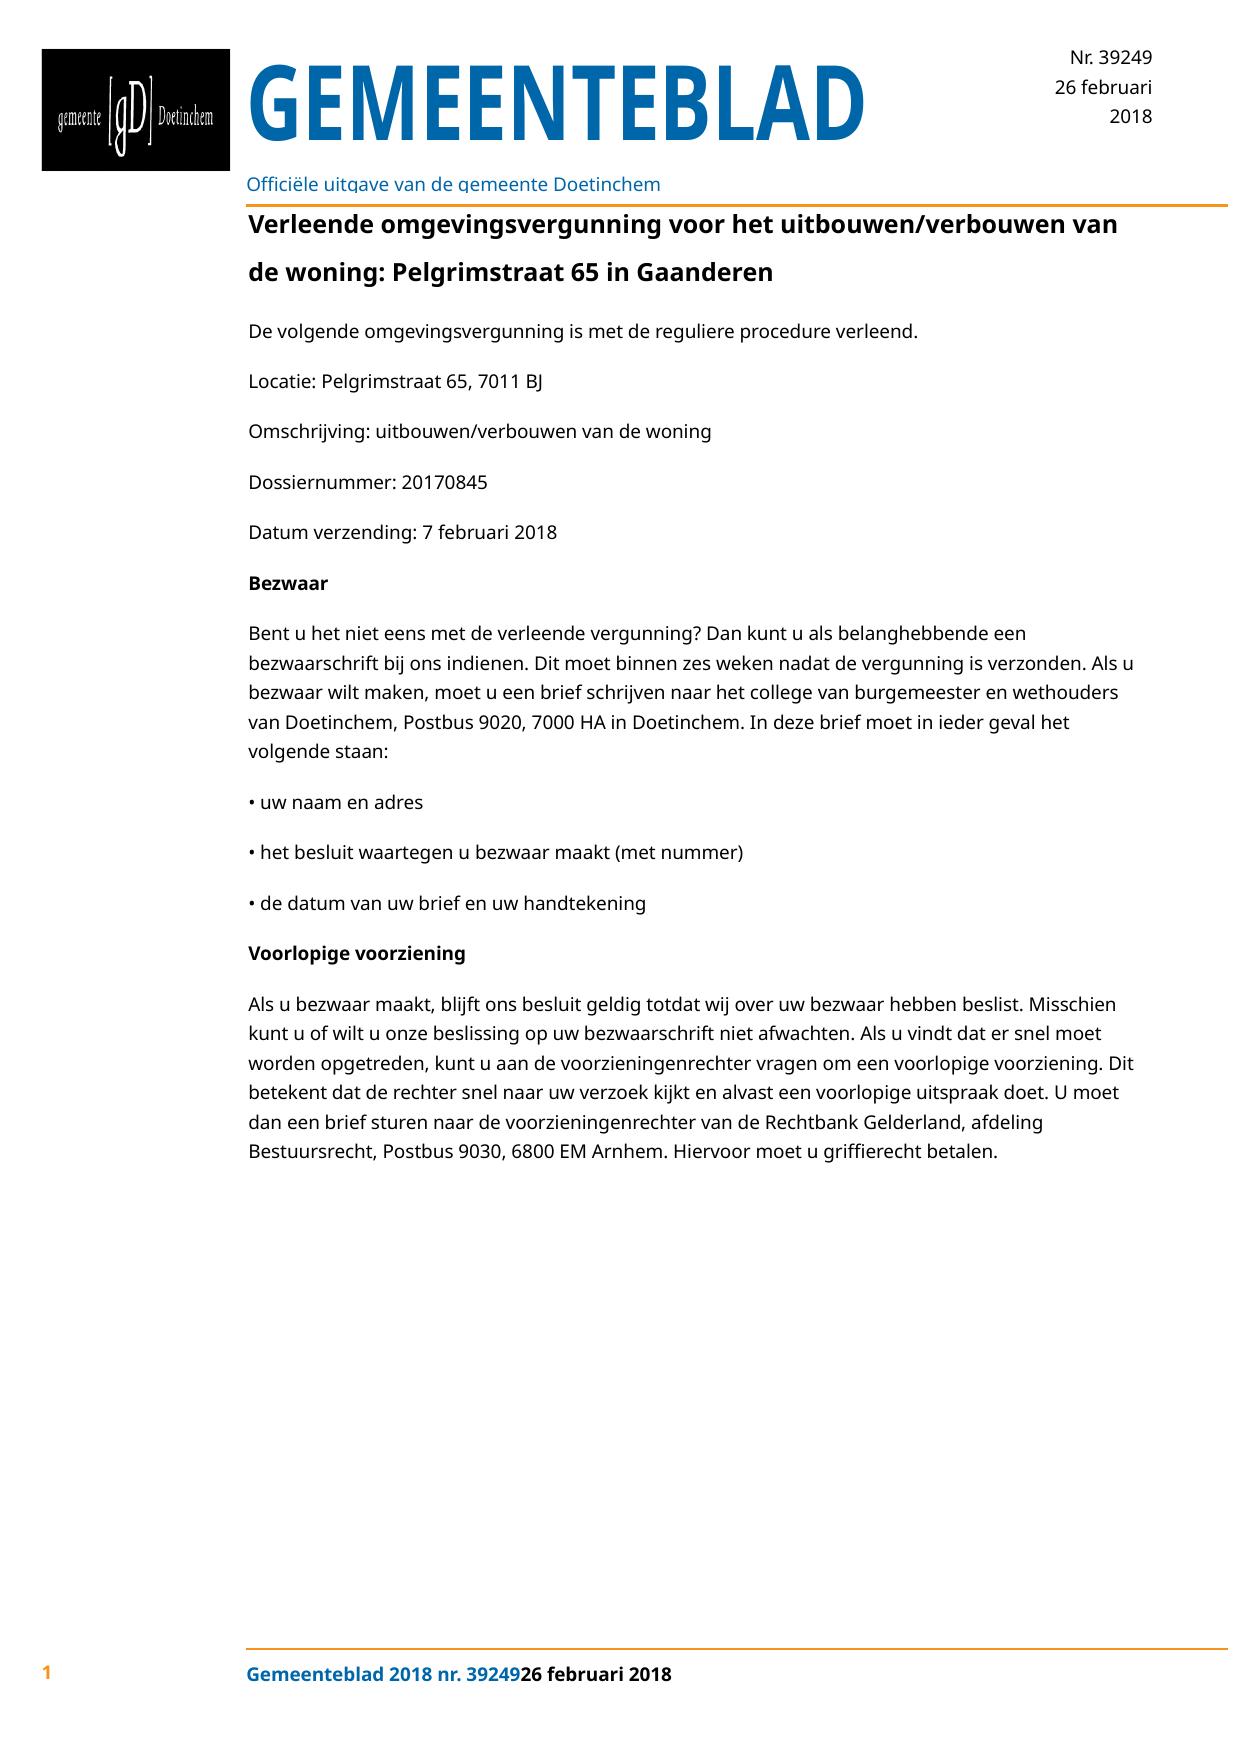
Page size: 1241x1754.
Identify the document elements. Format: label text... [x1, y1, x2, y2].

picture [41, 47, 231, 172]
text Als u bezwaar maakt, blijft ons besluit geldig totdat wij over uw bezwaar hebben beslist. Misschien kunt u of wilt u onze beslissing op uw bezwaarschrift niet afwachten. Als u vindt dat er snel moet worden opgetreden, kunt u aan de voorzieningenrechter vragen om een voorlopige voorziening. Dit betekent dat de rechter snel naar uw verzoek kijkt en alvast een voorlopige uitspraak doet. U moet dan een brief sturen naar de voorzieningenrechter van de Rechtbank Gelderland, afdeling Bestuursrecht, Postbus 9030, 6800 EM Arnhem. Hiervoor moet u griffierecht betalen. [248, 991, 1152, 1164]
text Verleende omgevingsvergunning voor het uitbouwen/verbouwen van de woning: Pelgrimstraat 65 in Gaanderen [248, 207, 1152, 288]
text Voorlopige voorziening [248, 940, 1152, 966]
text • uw naam en adres [248, 789, 1152, 815]
text Bent u het niet eens met de verleende vergunning? Dan kunt u als belanghebbende een bezwaarschrift bij ons indienen. Dit moet binnen zes weken nadat de vergunning is verzonden. Als u bezwaar wilt maken, moet u een brief schrijven naar het college van burgemeester en wethouders van Doetinchem, Postbus 9020, 7000 HA in Doetinchem. In deze brief moet in ieder geval het volgende staan: [248, 620, 1152, 764]
text Locatie: Pelgrimstraat 65, 7011 BJ [248, 368, 1152, 394]
text Omschrijving: uitbouwen/verbouwen van de woning [248, 419, 1152, 444]
text Dossiernummer: 20170845 [248, 469, 1152, 495]
text Datum verzending: 7 februari 2018 [248, 519, 1152, 545]
text • het besluit waartegen u bezwaar maakt (met nummer) [248, 839, 1152, 865]
text • de datum van uw brief en uw handtekening [248, 890, 1152, 916]
text Bezwaar [248, 570, 1152, 596]
text De volgende omgevingsvergunning is met de reguliere procedure verleend. [248, 318, 1152, 344]
